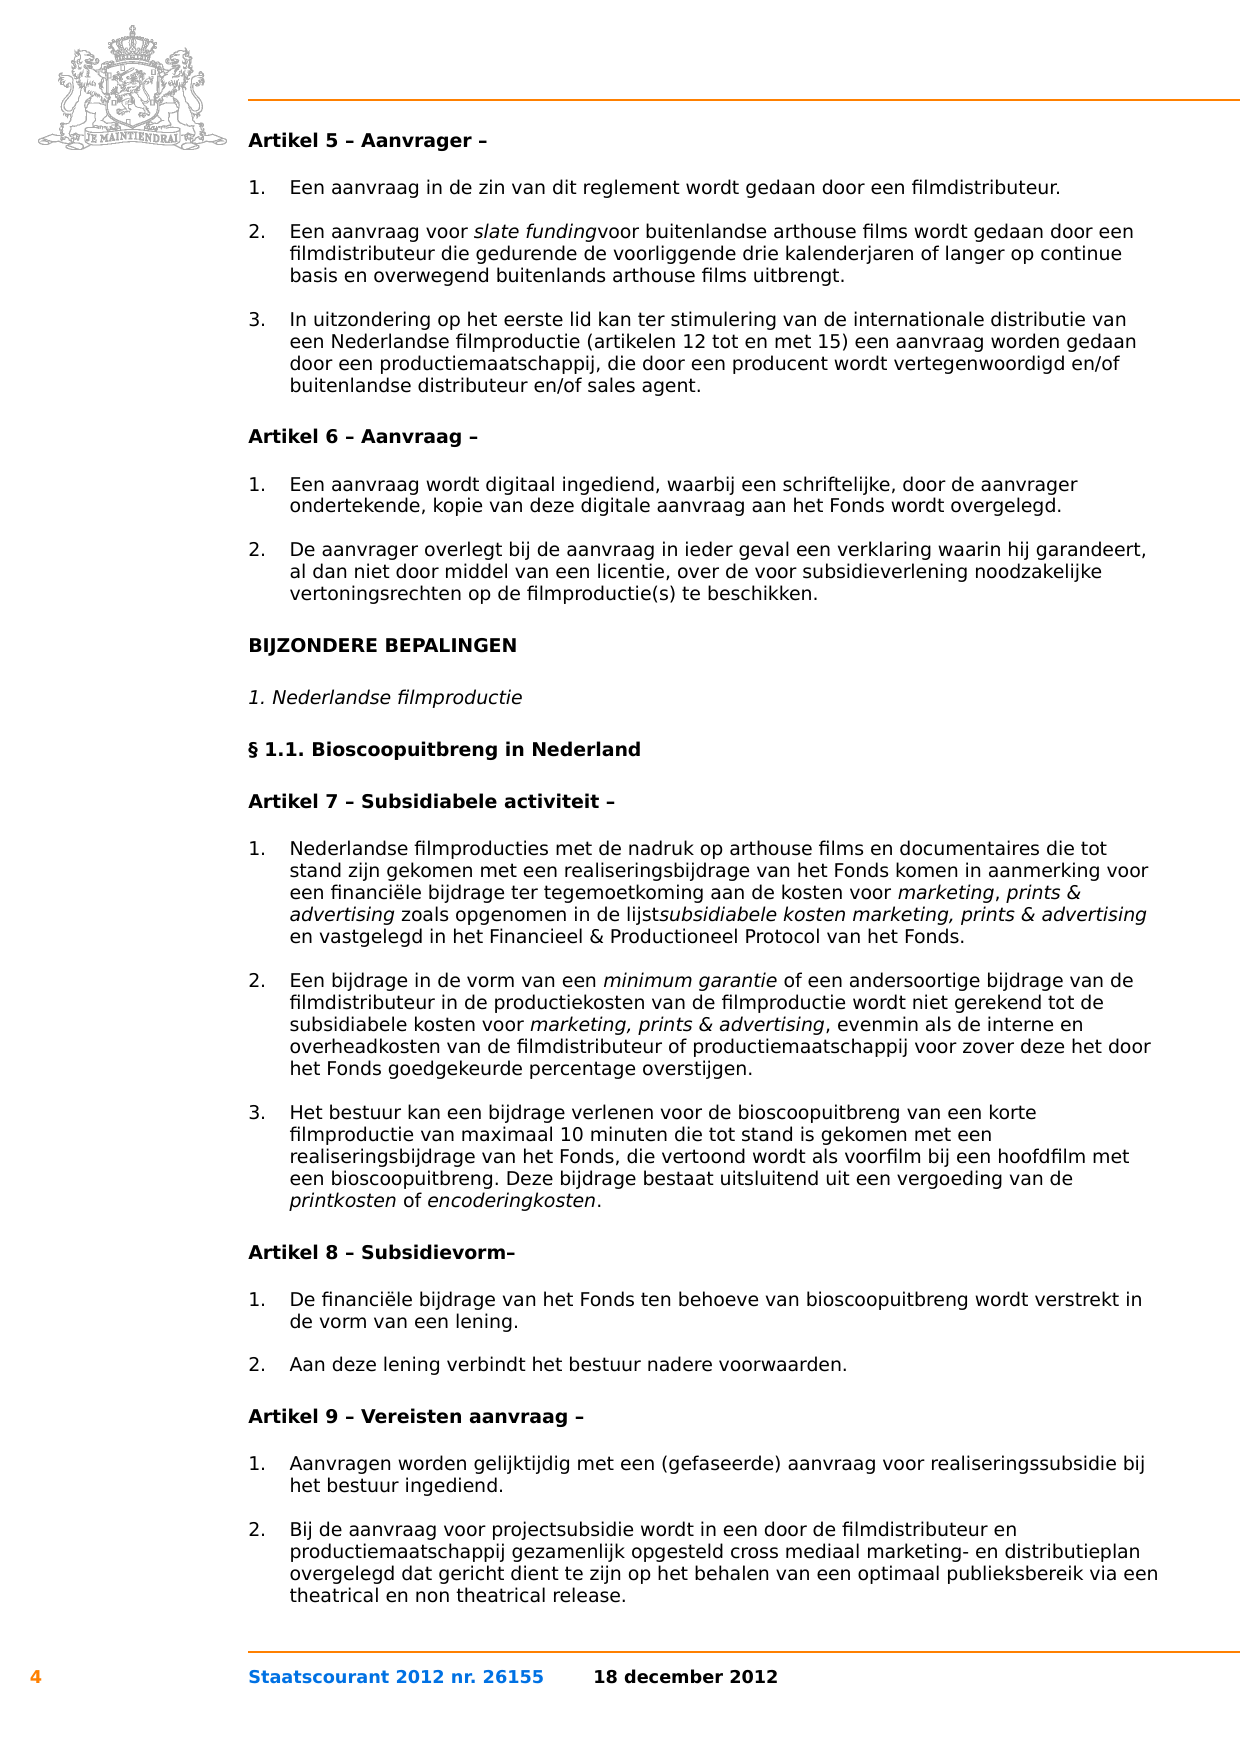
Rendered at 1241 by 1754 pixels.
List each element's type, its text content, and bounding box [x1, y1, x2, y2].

picture [38, 25, 227, 150]
text 2. Een bijdrage in de vorm van een minimum garantie of een andersoortige bijdrage van de filmdistributeur in de productiekosten van de filmproductie wordt niet gerekend tot de subsidiabele kosten voor marketing, prints & advertising, evenmin als de interne en overheadkosten van de filmdistributeur of productiemaatschappij voor zover deze het door het Fonds goedgekeurde percentage overstijgen. [248, 970, 1163, 1080]
text 3. Het bestuur kan een bijdrage verlenen voor de bioscoopuitbreng van een korte filmproductie van maximaal 10 minuten die tot stand is gekomen met een realiseringsbijdrage van het Fonds, die vertoond wordt als voorfilm bij een hoofdfilm met een bioscoopuitbreng. Deze bijdrage bestaat uitsluitend uit een vergoeding van de printkosten of encoderingkosten. [248, 1102, 1163, 1212]
subtitle 1. Nederlandse filmproductie [248, 687, 1163, 709]
text 1. Aanvragen worden gelijktijdig met een (gefaseerde) aanvraag voor realiseringssubsidie bij het bestuur ingediend. [248, 1453, 1163, 1497]
text 2. Bij de aanvraag voor projectsubsidie wordt in een door de filmdistributeur en productiemaatschappij gezamenlijk opgesteld cross mediaal marketing- en distributieplan overgelegd dat gericht dient te zijn op het behalen van een optimaal publieksbereik via een theatrical en non theatrical release. [248, 1519, 1163, 1607]
subtitle Artikel 5 – Aanvrager – [248, 130, 1163, 152]
subtitle § 1.1. Bioscoopuitbreng in Nederland [248, 739, 1163, 761]
subtitle Artikel 7 – Subsidiabele activiteit – [248, 791, 1163, 813]
text 1. Een aanvraag in de zin van dit reglement wordt gedaan door een filmdistributeur. [248, 177, 1163, 199]
text 2. De aanvrager overlegt bij de aanvraag in ieder geval een verklaring waarin hij garandeert, al dan niet door middel van een licentie, over de voor subsidieverlening noodzakelijke vertoningsrechten op de filmproductie(s) te beschikken. [248, 539, 1163, 605]
text 3. In uitzondering op het eerste lid kan ter stimulering van de internationale distributie van een Nederlandse filmproductie (artikelen 12 tot en met 15) een aanvraag worden gedaan door een productiemaatschappij, die door een producent wordt vertegenwoordigd en/of buitenlandse distributeur en/of sales agent. [248, 308, 1163, 396]
text 2. Aan deze lening verbindt het bestuur nadere voorwaarden. [248, 1354, 1163, 1376]
subtitle Artikel 6 – Aanvraag – [248, 426, 1163, 448]
subtitle BIJZONDERE BEPALINGEN [248, 635, 1163, 657]
subtitle Artikel 9 – Vereisten aanvraag – [248, 1406, 1163, 1428]
text 2. Een aanvraag voor slate fundingvoor buitenlandse arthouse films wordt gedaan door een filmdistributeur die gedurende de voorliggende drie kalenderjaren of langer op continue basis en overwegend buitenlands arthouse films uitbrengt. [248, 221, 1163, 287]
subtitle Artikel 8 – Subsidievorm– [248, 1242, 1163, 1263]
text 1. De financiële bijdrage van het Fonds ten behoeve van bioscoopuitbreng wordt verstrekt in de vorm van een lening. [248, 1288, 1163, 1332]
text 1. Een aanvraag wordt digitaal ingediend, waarbij een schriftelijke, door de aanvrager ondertekende, kopie van deze digitale aanvraag aan het Fonds wordt overgelegd. [248, 473, 1163, 517]
text 1. Nederlandse filmproducties met de nadruk op arthouse films en documentaires die tot stand zijn gekomen met een realiseringsbijdrage van het Fonds komen in aanmerking voor een financiële bijdrage ter tegemoetkoming aan de kosten voor marketing, prints & advertising zoals opgenomen in de lijstsubsidiabele kosten marketing, prints & advertising en vastgelegd in het Financieel & Productioneel Protocol van het Fonds. [248, 838, 1163, 948]
